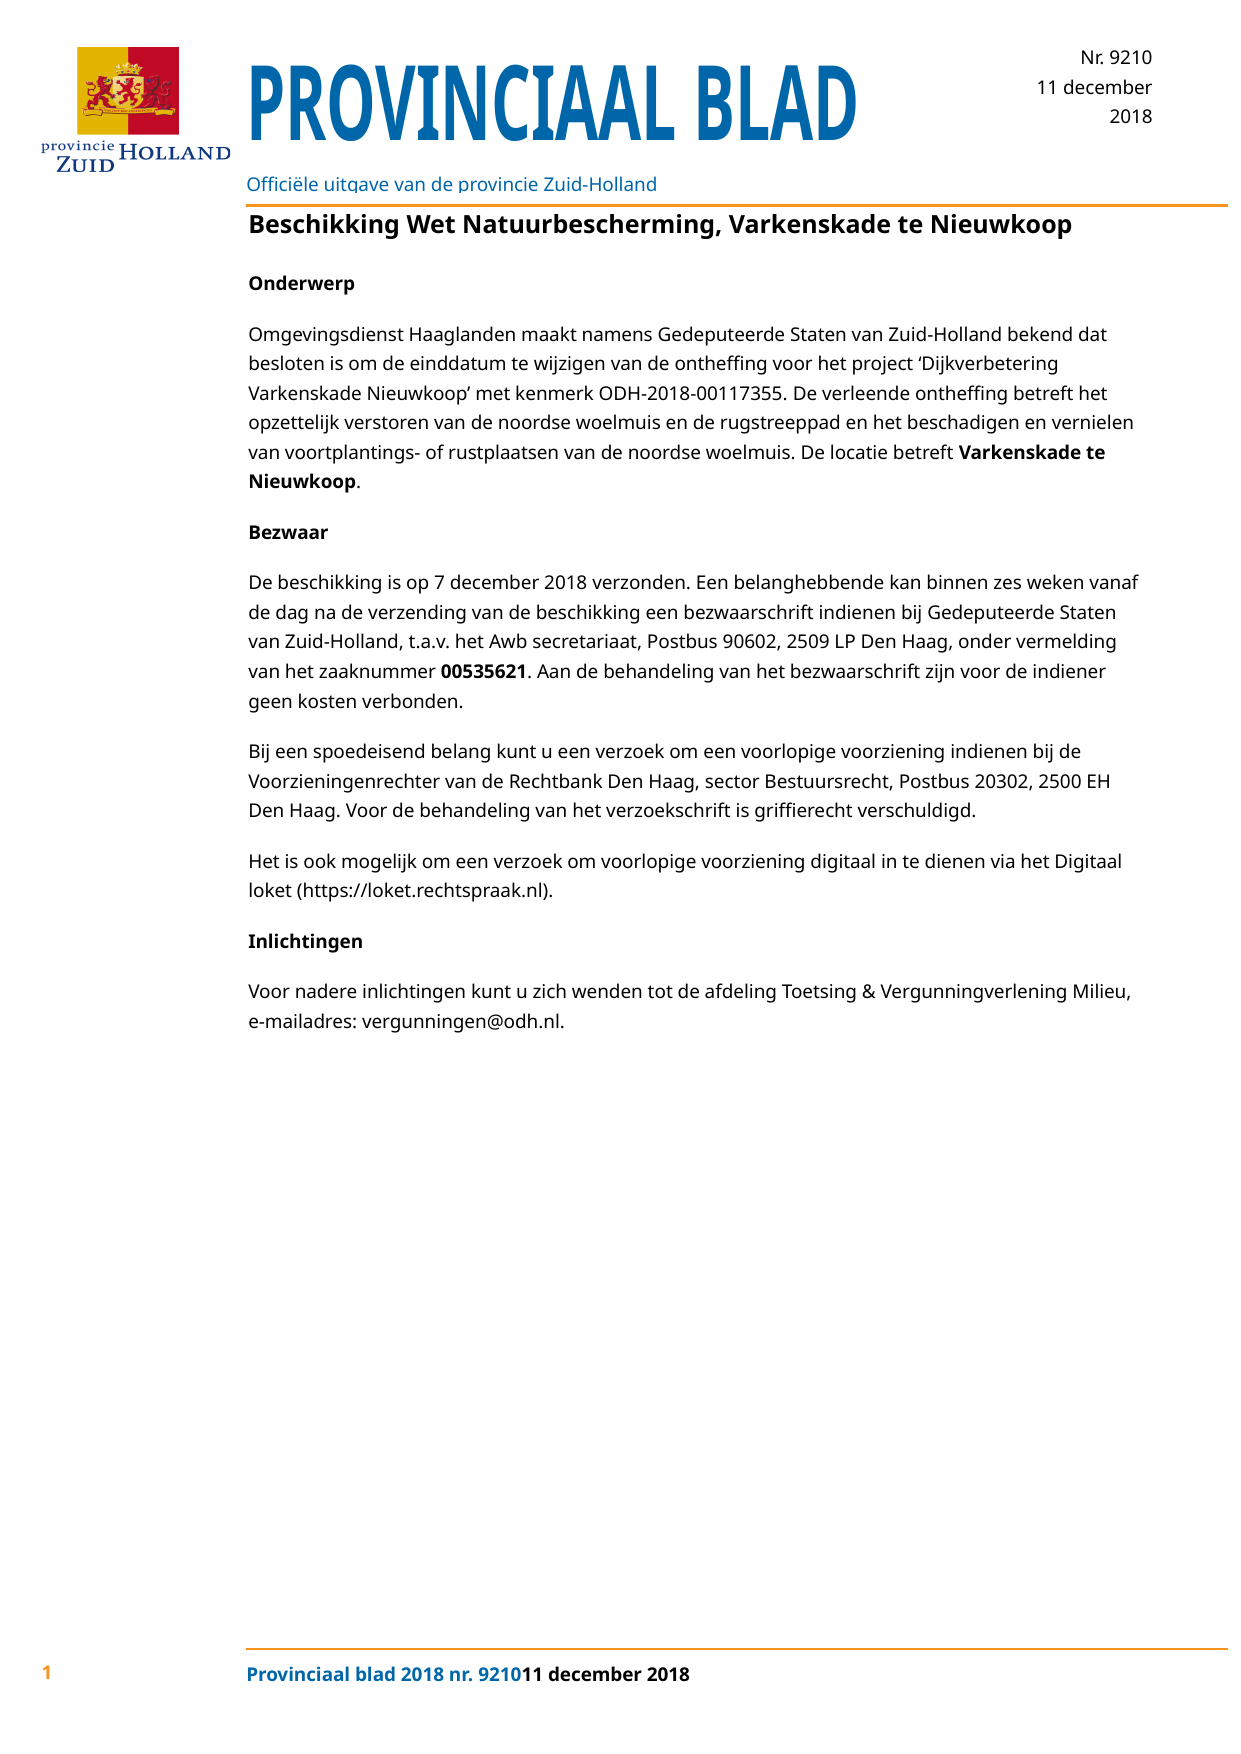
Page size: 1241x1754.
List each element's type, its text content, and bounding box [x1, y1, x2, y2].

text Het is ook mogelijk om een verzoek om voorlopige voorziening digitaal in te dienen via het Digitaal loket (https://loket.rechtspraak.nl). [248, 848, 1152, 903]
text Bij een spoedeisend belang kunt u een verzoek om een voorlopige voorziening indienen bij de Voorzieningenrechter van de Rechtbank Den Haag, sector Bestuursrecht, Postbus 20302, 2500 EH Den Haag. Voor de behandeling van het verzoekschrift is griffierecht verschuldigd. [248, 738, 1152, 823]
text Omgevingsdienst Haaglanden maakt namens Gedeputeerde Staten van Zuid-Holland bekend dat besloten is om de einddatum te wijzigen van de ontheffing voor het project ‘Dijkverbetering Varkenskade Nieuwkoop’ met kenmerk ODH-2018-00117355. De verleende ontheffing betreft het opzettelijk verstoren van de noordse woelmuis en de rugstreeppad en het beschadigen en vernielen van voortplantings- of rustplaatsen van de noordse woelmuis. De locatie betreft Varkenskade te Nieuwkoop. [248, 321, 1152, 494]
text Inlichtingen [248, 928, 1152, 953]
picture [41, 47, 231, 172]
text Voor nadere inlichtingen kunt u zich wenden tot de afdeling Toetsing & Vergunningverlening Milieu, e-mailadres: vergunningen@odh.nl. [248, 978, 1152, 1033]
text De beschikking is op 7 december 2018 verzonden. Een belanghebbende kan binnen zes weken vanaf de dag na de verzending van de beschikking een bezwaarschrift indienen bij Gedeputeerde Staten van Zuid-Holland, t.a.v. het Awb secretariaat, Postbus 90602, 2509 LP Den Haag, onder vermelding van het zaaknummer 00535621. Aan de behandeling van het bezwaarschrift zijn voor de indiener geen kosten verbonden. [248, 569, 1152, 713]
text Bezwaar [248, 519, 1152, 545]
text Onderwerp [248, 270, 1152, 296]
text Beschikking Wet Natuurbescherming, Varkenskade te Nieuwkoop [248, 207, 1152, 241]
